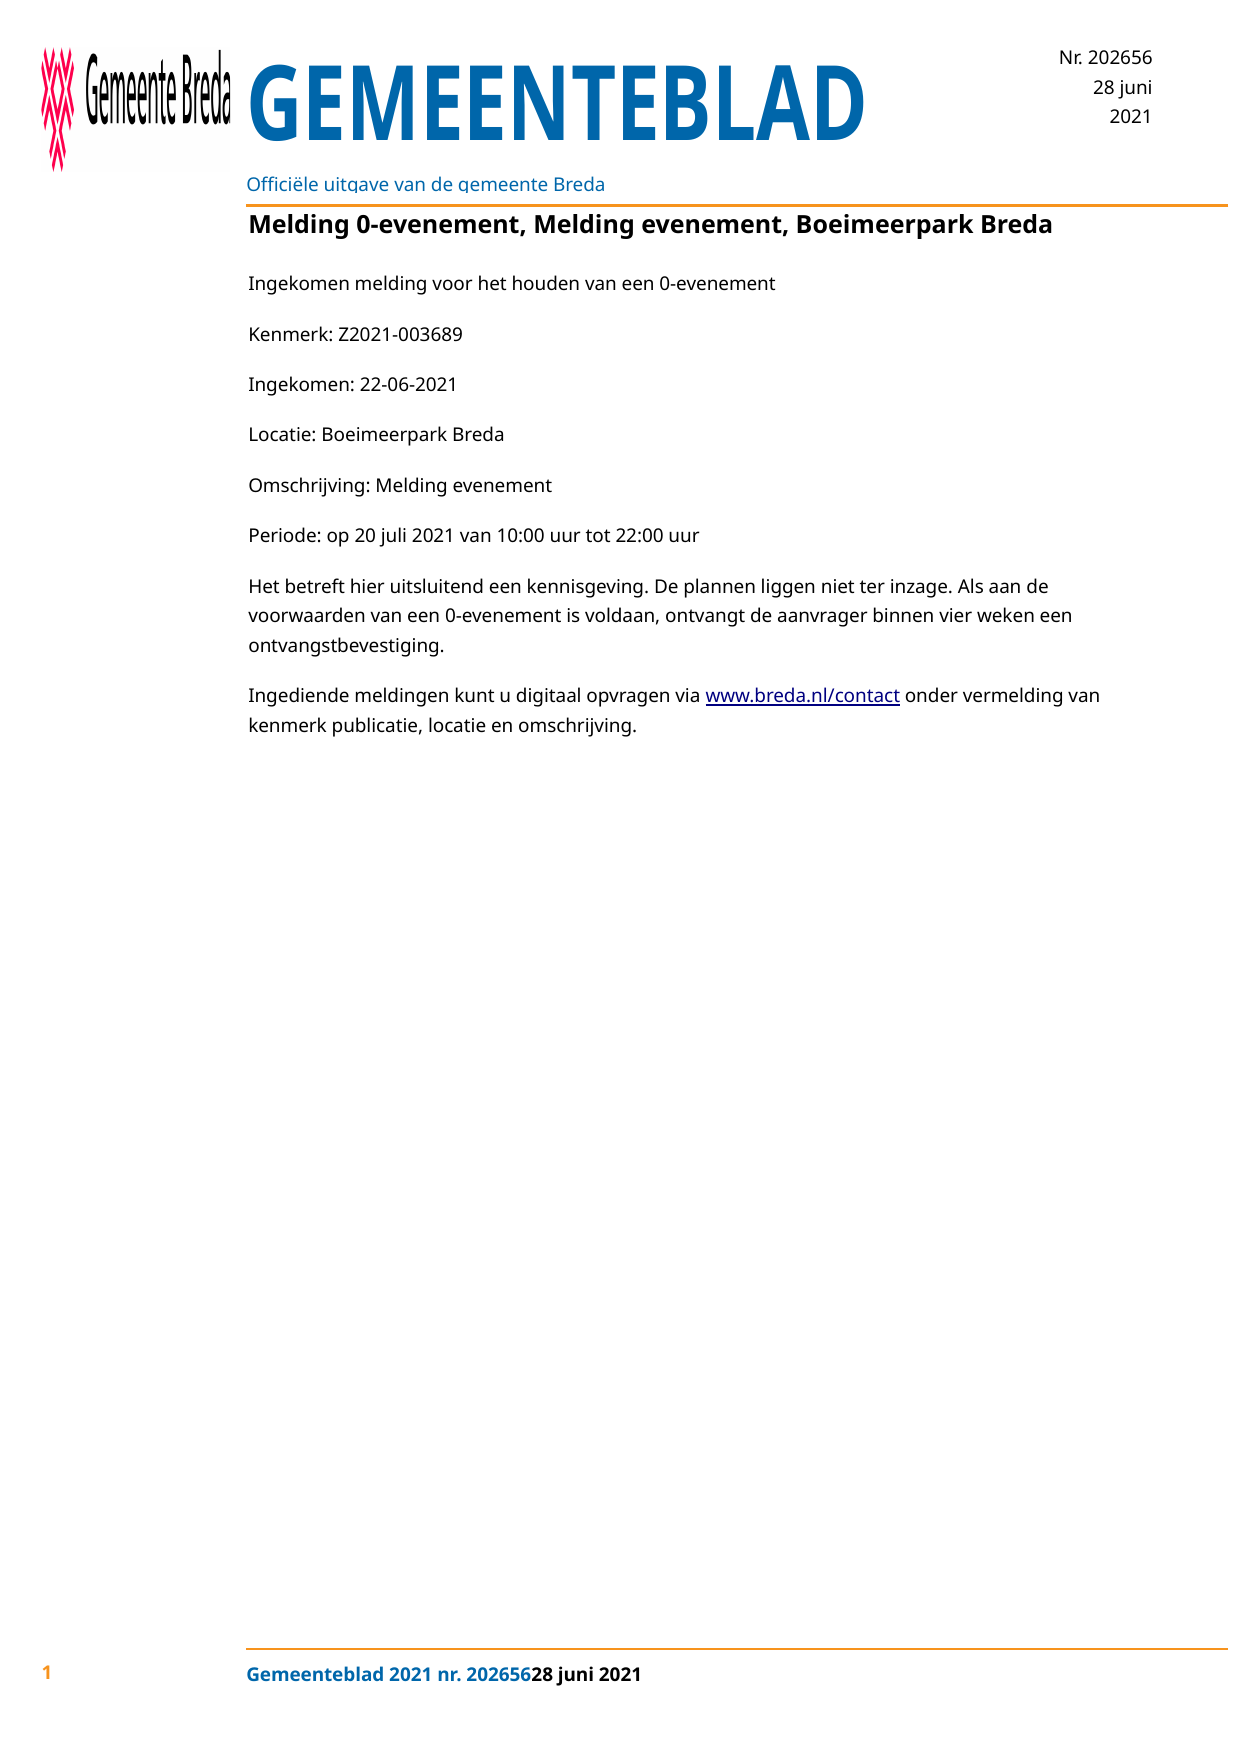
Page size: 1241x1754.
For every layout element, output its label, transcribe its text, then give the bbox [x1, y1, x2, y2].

text Het betreft hier uitsluitend een kennisgeving. De plannen liggen niet ter inzage. Als aan de voorwaarden van een 0-evenement is voldaan, ontvangt de aanvrager binnen vier weken een ontvangstbevestiging. [248, 573, 1152, 658]
text Locatie: Boeimeerpark Breda [248, 422, 1152, 447]
text Periode: op 20 juli 2021 van 10:00 uur tot 22:00 uur [248, 522, 1152, 548]
text Omschrijving: Melding evenement [248, 472, 1152, 498]
text Ingekomen melding voor het houden van een 0-evenement [248, 270, 1152, 296]
picture [41, 47, 231, 172]
text Melding 0-evenement, Melding evenement, Boeimeerpark Breda [248, 207, 1152, 241]
text Ingekomen: 22-06-2021 [248, 371, 1152, 397]
text Kenmerk: Z2021-003689 [248, 321, 1152, 346]
text Ingediende meldingen kunt u digitaal opvragen via www.breda.nl/contact onder vermelding van kenmerk publicatie, locatie en omschrijving. [248, 682, 1152, 738]
